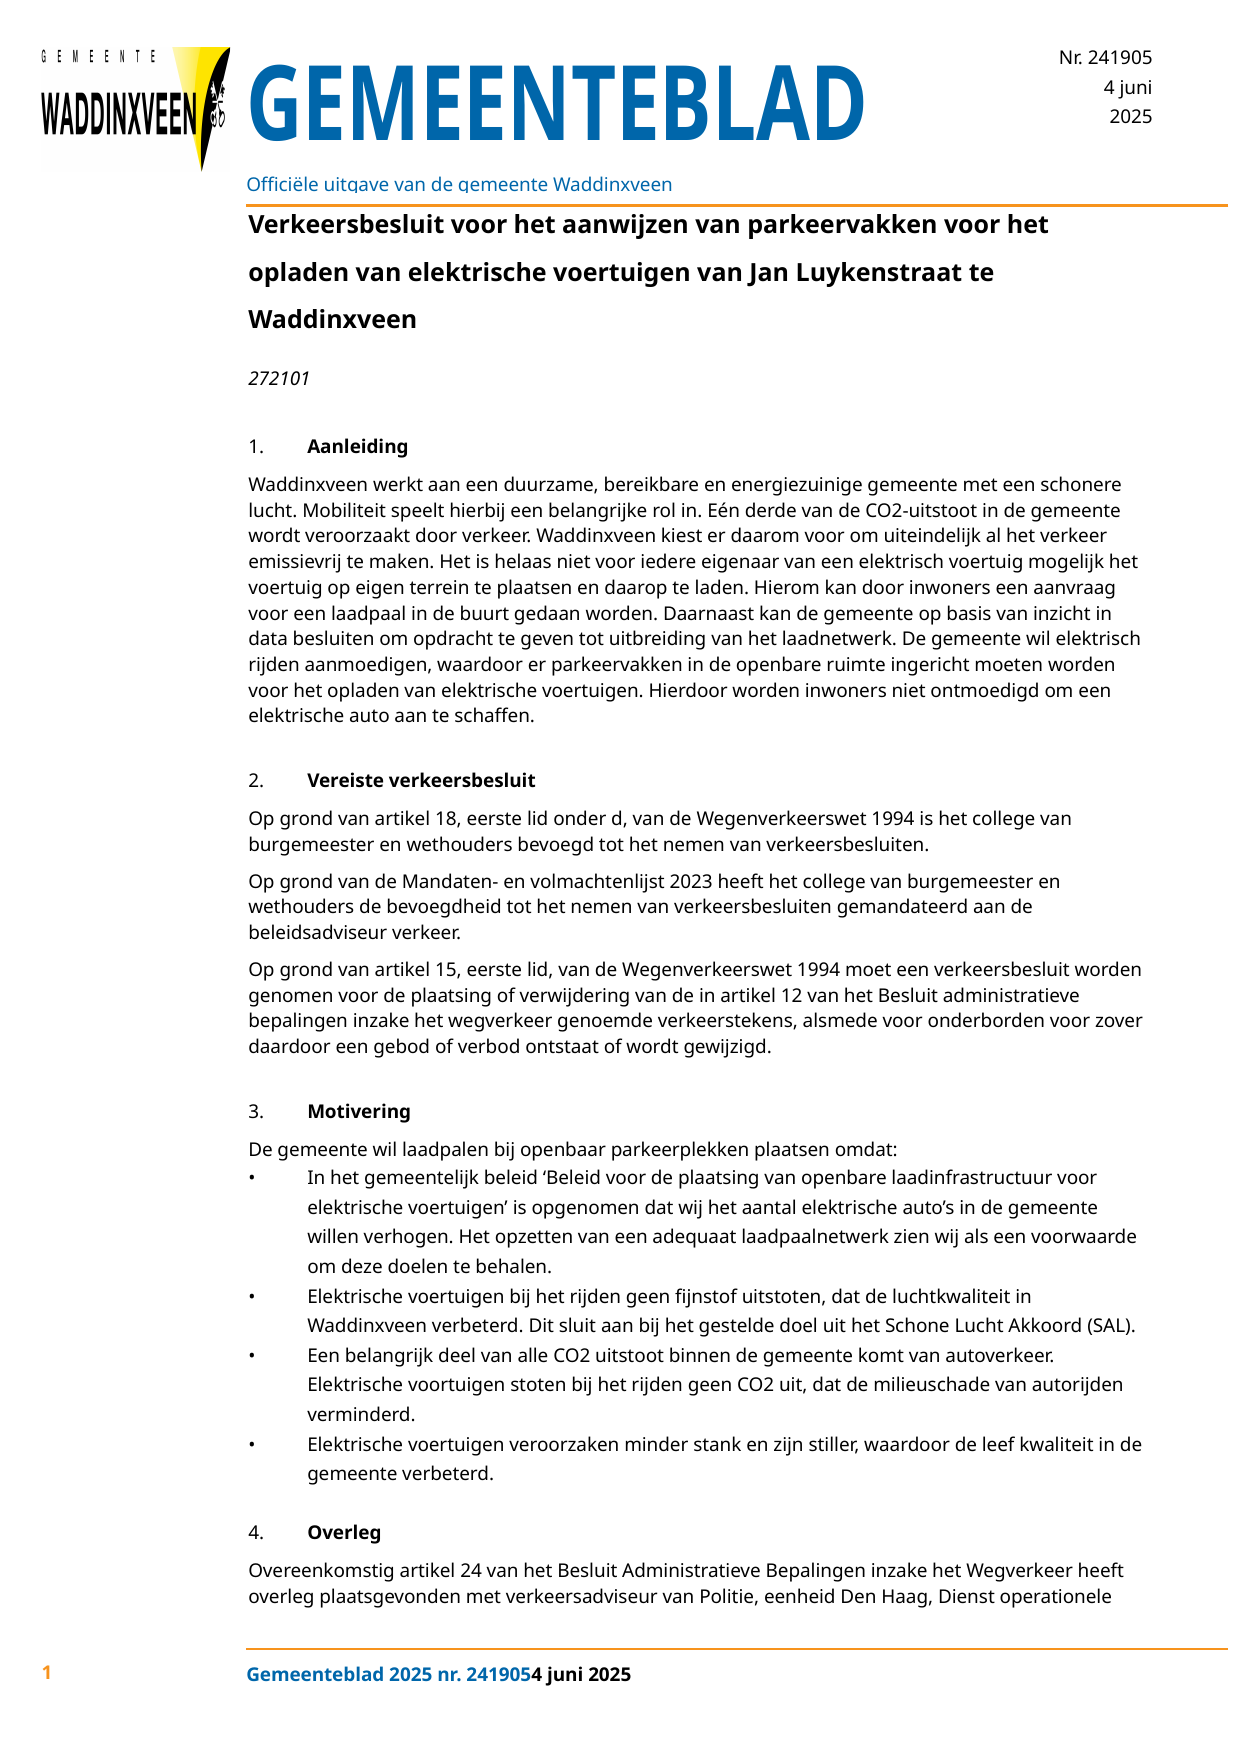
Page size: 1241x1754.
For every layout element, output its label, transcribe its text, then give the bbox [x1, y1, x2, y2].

list Elektrische voertuigen bij het rijden geen fijnstof uitstoten, dat de luchtkwaliteit in Waddinxveen verbeterd. Dit sluit aan bij het gestelde doel uit het Schone Lucht Akkoord (SAL). [248, 1283, 1152, 1338]
text Verkeersbesluit voor het aanwijzen van parkeervakken voor het opladen van elektrische voertuigen van Jan Luykenstraat te Waddinxveen [248, 207, 1152, 336]
text Op grond van artikel 18, eerste lid onder d, van de Wegenverkeerswet 1994 is het college van burgemeester en wethouders bevoegd tot het nemen van verkeersbesluiten. [248, 806, 1152, 857]
list Overleg [248, 1519, 1152, 1545]
list Elektrische voertuigen veroorzaken minder stank en zijn stiller, waardoor de leef kwaliteit in de gemeente verbeterd. [248, 1431, 1152, 1486]
text De gemeente wil laadpalen bij openbaar parkeerplekken plaatsen omdat: [248, 1136, 1152, 1162]
text Waddinxveen werkt aan een duurzame, bereikbare en energiezuinige gemeente met een schonere lucht. Mobiliteit speelt hierbij een belangrijke rol in. Eén derde van de CO2-uitstoot in de gemeente wordt veroorzaakt door verkeer. Waddinxveen kiest er daarom voor om uiteindelijk al het verkeer emissievrij te maken. Het is helaas niet voor iedere eigenaar van een elektrisch voertuig mogelijk het voertuig op eigen terrein te plaatsen en daarop te laden. Hierom kan door inwoners een aanvraag voor een laadpaal in de buurt gedaan worden. Daarnaast kan de gemeente op basis van inzicht in data besluiten om opdracht te geven tot uitbreiding van het laadnetwerk. De gemeente wil elektrisch rijden aanmoedigen, waardoor er parkeervakken in de openbare ruimte ingericht moeten worden voor het opladen van elektrische voertuigen. Hierdoor worden inwoners niet ontmoedigd om een elektrische auto aan te schaffen. [248, 471, 1152, 728]
picture [41, 47, 231, 172]
text Overeenkomstig artikel 24 van het Besluit Administratieve Bepalingen inzake het Wegverkeer heeft overleg plaatsgevonden met verkeersadviseur van Politie, eenheid Den Haag, Dienst operationele [248, 1557, 1152, 1609]
list Aanleiding [248, 433, 1152, 459]
list Een belangrijk deel van alle CO2 uitstoot binnen de gemeente komt van autoverkeer. Elektrische voortuigen stoten bij het rijden geen CO2 uit, dat de milieuschade van autorijden verminderd. [248, 1342, 1152, 1427]
list In het gemeentelijk beleid ‘Beleid voor de plaatsing van openbare laadinfrastructuur voor elektrische voertuigen’ is opgenomen dat wij het aantal elektrische auto’s in de gemeente willen verhogen. Het opzetten van een adequaat laadpaalnetwerk zien wij als een voorwaarde om deze doelen te behalen. [248, 1164, 1152, 1279]
text 272101 [248, 366, 1152, 391]
text Op grond van artikel 15, eerste lid, van de Wegenverkeerswet 1994 moet een verkeersbesluit worden genomen voor de plaatsing of verwijdering van de in artikel 12 van het Besluit administratieve bepalingen inzake het wegverkeer genoemde verkeerstekens, alsmede voor onderborden voor zover daardoor een gebod of verbod ontstaat of wordt gewijzigd. [248, 956, 1152, 1059]
text Op grond van de Mandaten- en volmachtenlijst 2023 heeft het college van burgemeester en wethouders de bevoegdheid tot het nemen van verkeersbesluiten gemandateerd aan de beleidsadviseur verkeer. [248, 868, 1152, 945]
list Motivering [248, 1098, 1152, 1124]
list Vereiste verkeersbesluit [248, 768, 1152, 793]
